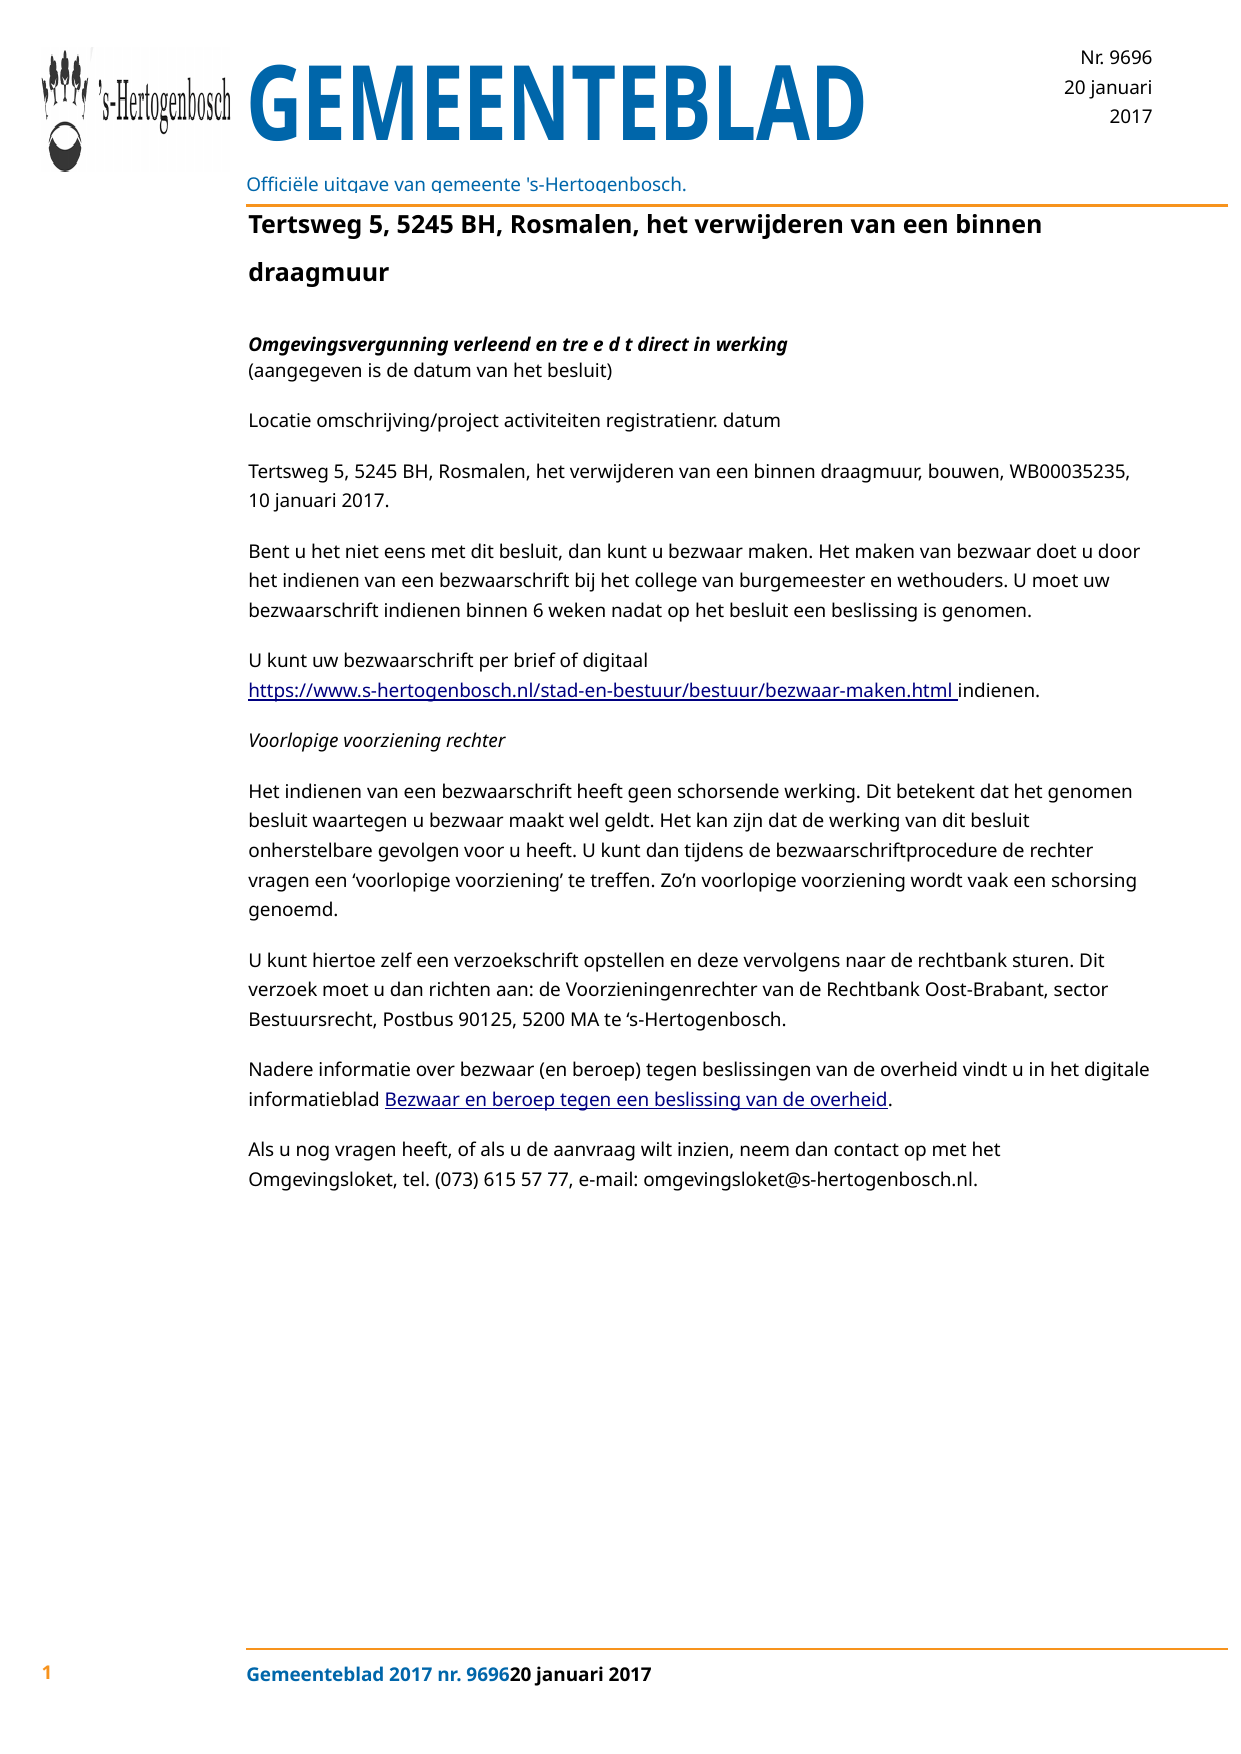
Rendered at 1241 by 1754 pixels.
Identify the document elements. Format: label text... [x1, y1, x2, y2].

text Bent u het niet eens met dit besluit, dan kunt u bezwaar maken. Het maken van bezwaar doet u door het indienen van een bezwaarschrift bij het college van burgemeester en wethouders. U moet uw bezwaarschrift indienen binnen 6 weken nadat op het besluit een beslissing is genomen. [248, 538, 1152, 623]
picture [41, 47, 231, 172]
text Omgevingsvergunning verleend en tre e d t direct in werking [248, 331, 1152, 357]
text Het indienen van een bezwaarschrift heeft geen schorsende werking. Dit betekent dat het genomen besluit waartegen u bezwaar maakt wel geldt. Het kan zijn dat de werking van dit besluit onherstelbare gevolgen voor u heeft. U kunt dan tijdens de bezwaarschriftprocedure de rechter vragen een ‘voorlopige voorziening’ te treffen. Zo’n voorlopige voorziening wordt vaak een schorsing genoemd. [248, 778, 1152, 922]
text Locatie omschrijving/project activiteiten registratienr. datum [248, 408, 1152, 433]
text Tertsweg 5, 5245 BH, Rosmalen, het verwijderen van een binnen draagmuur, bouwen, WB00035235, 10 januari 2017. [248, 458, 1152, 513]
text U kunt hiertoe zelf een verzoekschrift opstellen en deze vervolgens naar de rechtbank sturen. Dit verzoek moet u dan richten aan: de Voorzieningenrechter van de Rechtbank Oost-Brabant, sector Bestuursrecht, Postbus 90125, 5200 MA te ‘s-Hertogenbosch. [248, 947, 1152, 1032]
text Tertsweg 5, 5245 BH, Rosmalen, het verwijderen van een binnen draagmuur [248, 207, 1152, 288]
text Voorlopige voorziening rechter [248, 728, 1152, 753]
text Nadere informatie over bezwaar (en beroep) tegen beslissingen van de overheid vindt u in het digitale informatieblad Bezwaar en beroep tegen een beslissing van de overheid. [248, 1056, 1152, 1112]
text (aangegeven is de datum van het besluit) [248, 357, 1152, 383]
text Als u nog vragen heeft, of als u de aanvraag wilt inzien, neem dan contact op met het Omgevingsloket, tel. (073) 615 57 77, e-mail: omgevingsloket@s-hertogenbosch.nl. [248, 1136, 1152, 1192]
text U kunt uw bezwaarschrift per brief of digitaal https://www.s-hertogenbosch.nl/stad-en-bestuur/bestuur/bezwaar-maken.html indienen. [248, 648, 1152, 703]
